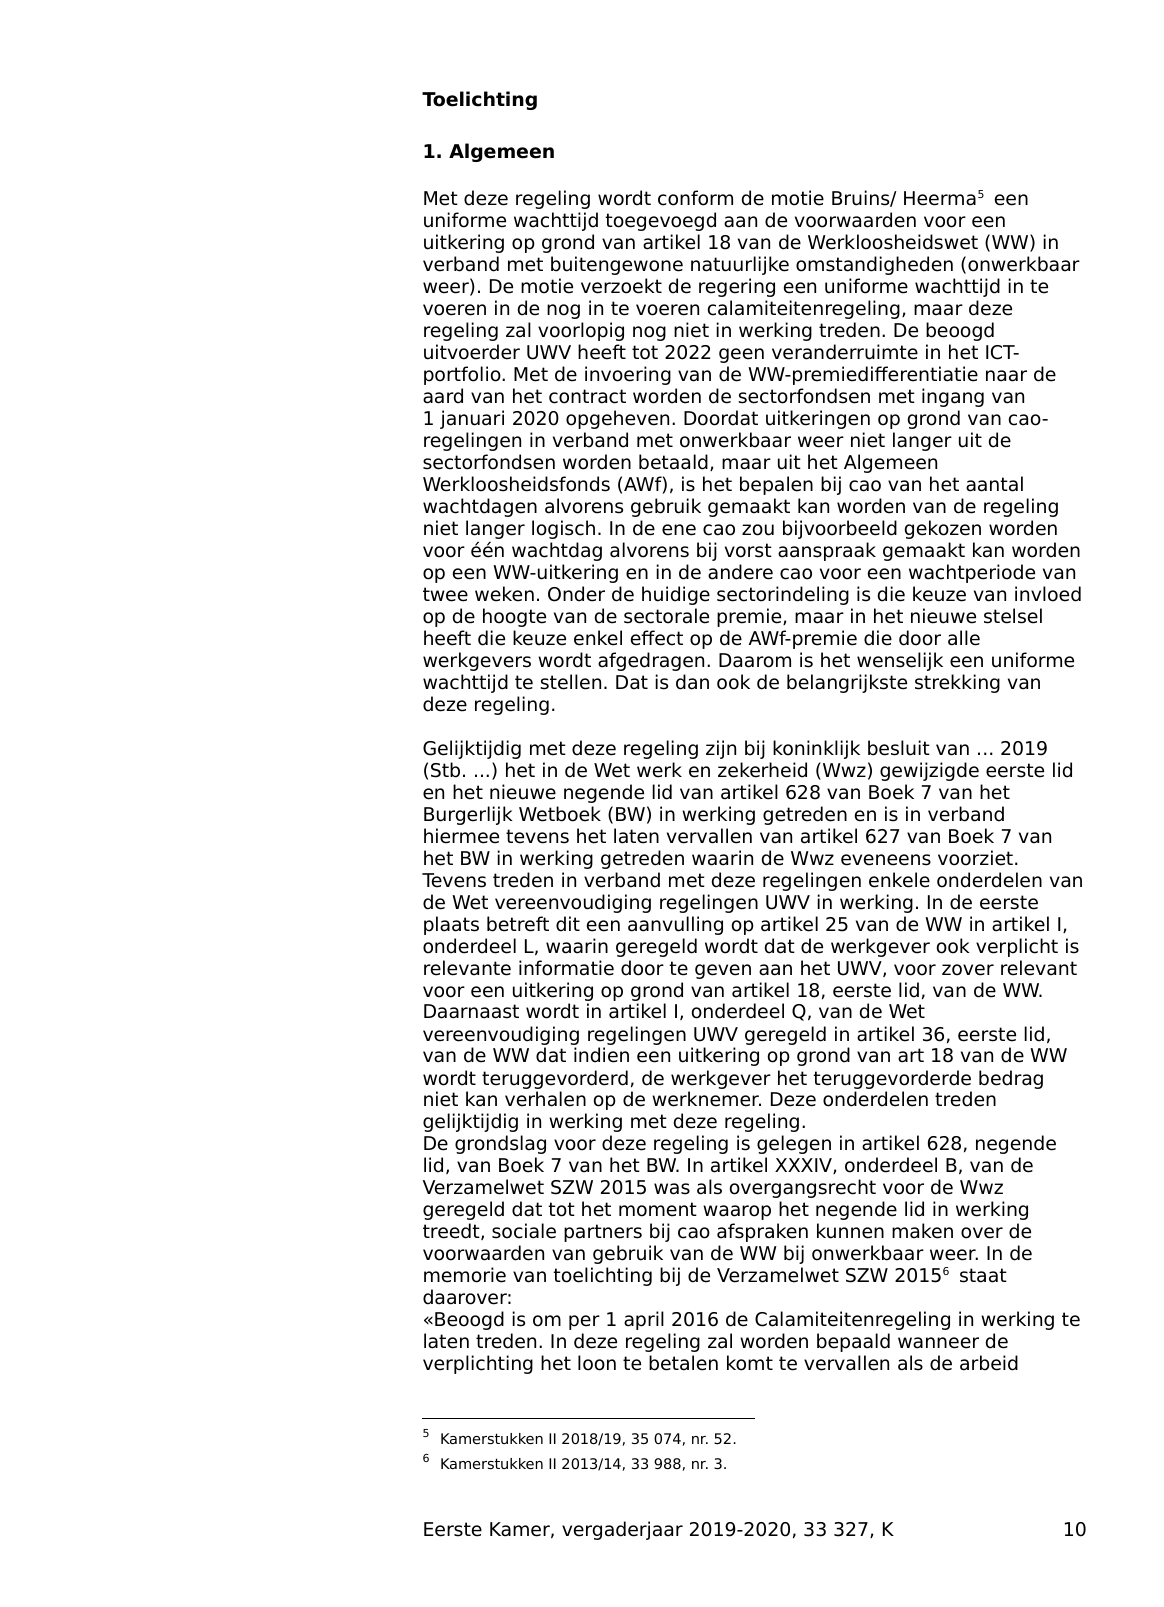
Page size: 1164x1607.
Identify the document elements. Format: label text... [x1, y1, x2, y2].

text Kamerstukken II 2013/14, 33 988, nr. 3. [422, 1452, 1087, 1474]
subtitle Toelichting [422, 89, 1087, 111]
text Kamerstukken II 2018/19, 35 074, nr. 52. [422, 1427, 1087, 1449]
subtitle 1. Algemeen [422, 141, 1087, 163]
text De grondslag voor deze regeling is gelegen in artikel 628, negende lid, van Boek 7 van het BW. In artikel XXXIV, onderdeel B, van de Verzamelwet SZW 2015 was als overgangsrecht voor de Wwz geregeld dat tot het moment waarop het negende lid in werking treedt, sociale partners bij cao afspraken kunnen maken over de voorwaarden van gebruik van de WW bij onwerkbaar weer. In de memorie van toelichting bij de Verzamelwet SZW 2015 staat daarover: [422, 1133, 1087, 1309]
text «Beoogd is om per 1 april 2016 de Calamiteitenregeling in werking te laten treden. In deze regeling zal worden bepaald wanneer de verplichting het loon te betalen komt te vervallen als de arbeid [422, 1309, 1087, 1375]
text Met deze regeling wordt conform de motie Bruins/ Heerma een uniforme wachttijd toegevoegd aan de voorwaarden voor een uitkering op grond van artikel 18 van de Werkloosheidswet (WW) in verband met buitengewone natuurlijke omstandigheden (onwerkbaar weer). De motie verzoekt de regering een uniforme wachttijd in te voeren in de nog in te voeren calamiteitenregeling, maar deze regeling zal voorlopig nog niet in werking treden. De beoogd uitvoerder UWV heeft tot 2022 geen veranderruimte in het ICT-portfolio. Met de invoering van de WW-premiedifferentiatie naar de aard van het contract worden de sectorfondsen met ingang van 1 januari 2020 opgeheven. Doordat uitkeringen op grond van cao-regelingen in verband met onwerkbaar weer niet langer uit de sectorfondsen worden betaald, maar uit het Algemeen Werkloosheidsfonds (AWf), is het bepalen bij cao van het aantal wachtdagen alvorens gebruik gemaakt kan worden van de regeling niet langer logisch. In de ene cao zou bijvoorbeeld gekozen worden voor één wachtdag alvorens bij vorst aanspraak gemaakt kan worden op een WW-uitkering en in de andere cao voor een wachtperiode van twee weken. Onder de huidige sectorindeling is die keuze van invloed op de hoogte van de sectorale premie, maar in het nieuwe stelsel heeft die keuze enkel effect op de AWf-premie die door alle werkgevers wordt afgedragen. Daarom is het wenselijk een uniforme wachttijd te stellen. Dat is dan ook de belangrijkste strekking van deze regeling. [422, 188, 1087, 716]
text Gelijktijdig met deze regeling zijn bij koninklijk besluit van ... 2019 (Stb. ...) het in de Wet werk en zekerheid (Wwz) gewijzigde eerste lid en het nieuwe negende lid van artikel 628 van Boek 7 van het Burgerlijk Wetboek (BW) in werking getreden en is in verband hiermee tevens het laten vervallen van artikel 627 van Boek 7 van het BW in werking getreden waarin de Wwz eveneens voorziet. Tevens treden in verband met deze regelingen enkele onderdelen van de Wet vereenvoudiging regelingen UWV in werking. In de eerste plaats betreft dit een aanvulling op artikel 25 van de WW in artikel I, onderdeel L, waarin geregeld wordt dat de werkgever ook verplicht is relevante informatie door te geven aan het UWV, voor zover relevant voor een uitkering op grond van artikel 18, eerste lid, van de WW. Daarnaast wordt in artikel I, onderdeel Q, van de Wet vereenvoudiging regelingen UWV geregeld in artikel 36, eerste lid, van de WW dat indien een uitkering op grond van art 18 van de WW wordt teruggevorderd, de werkgever het teruggevorderde bedrag niet kan verhalen op de werknemer. Deze onderdelen treden gelijktijdig in werking met deze regeling. [422, 738, 1087, 1133]
